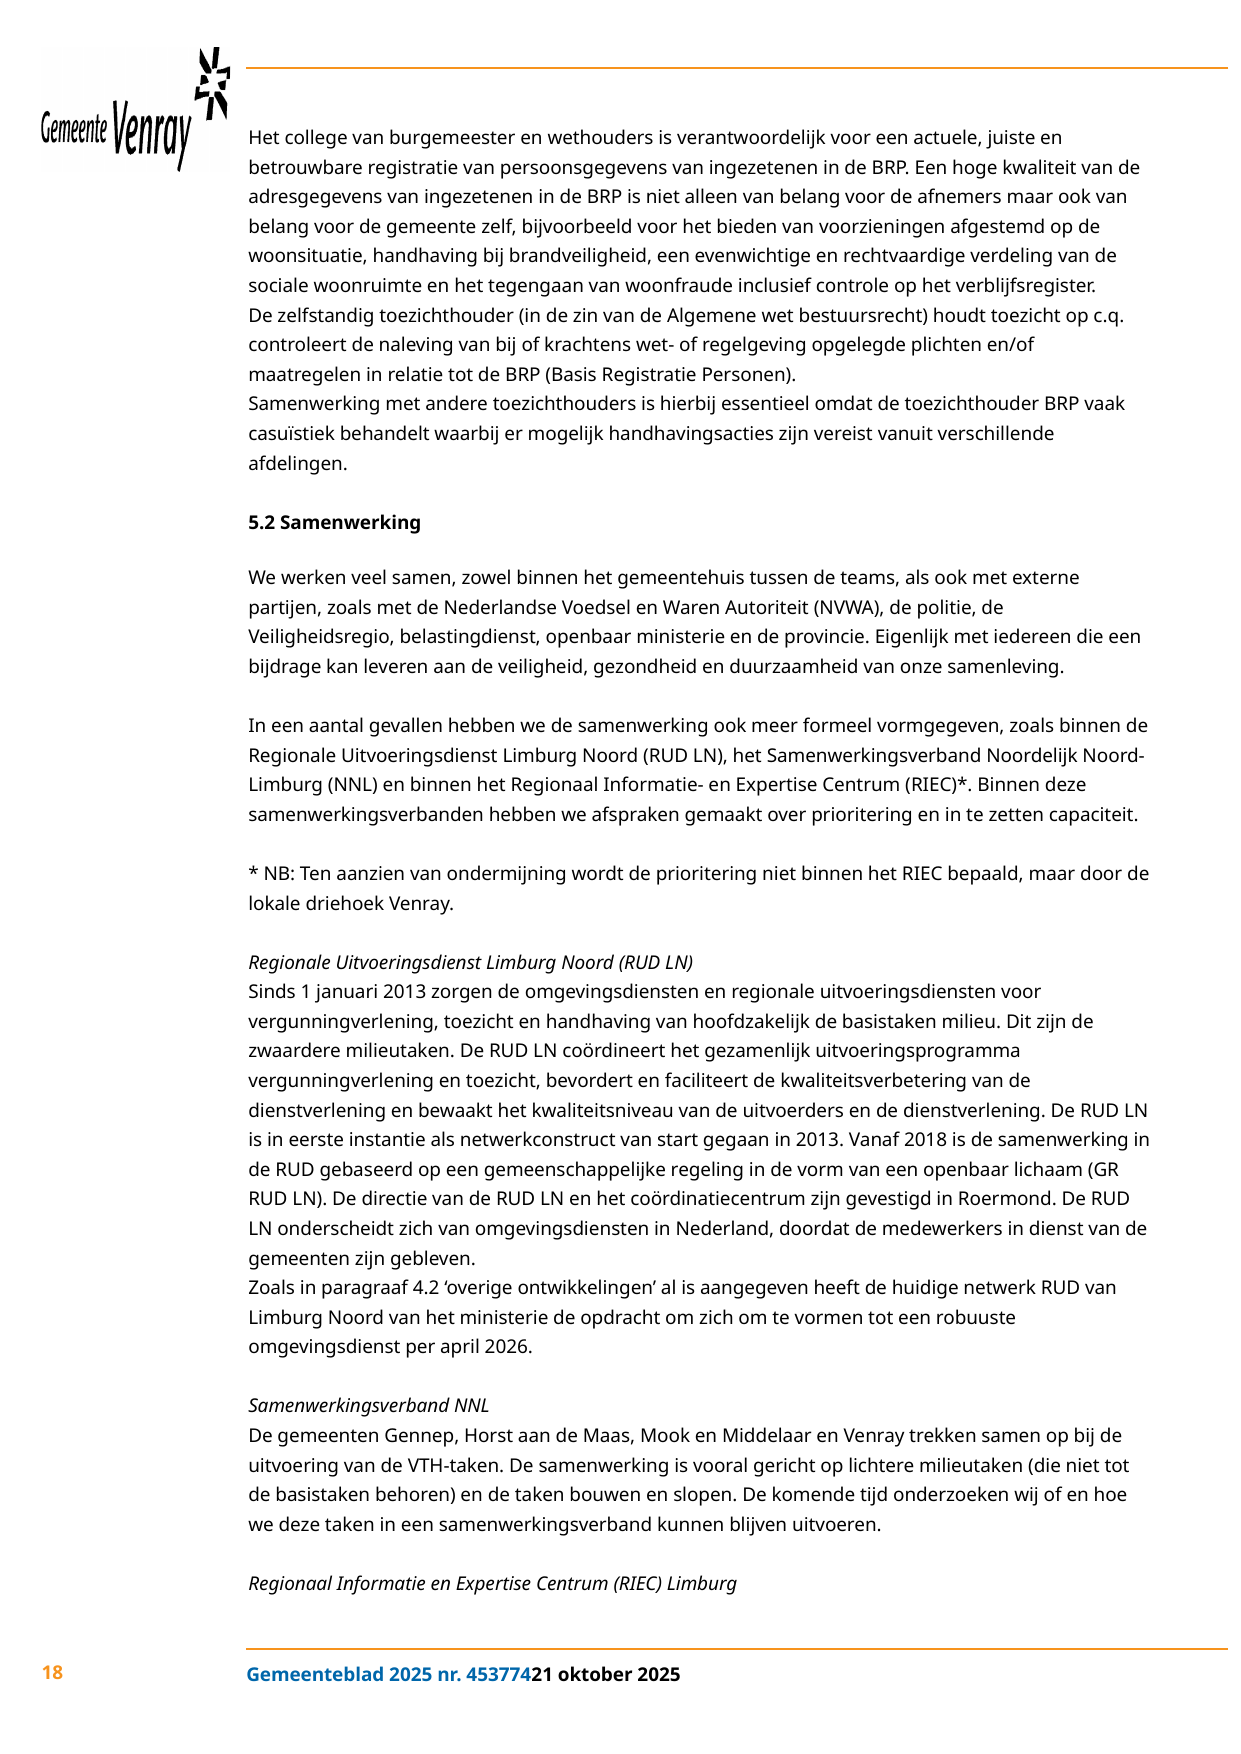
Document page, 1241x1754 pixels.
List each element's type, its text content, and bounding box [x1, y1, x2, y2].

text 5.2 Samenwerking [248, 509, 1152, 535]
text De gemeenten Gennep, Horst aan de Maas, Mook en Middelaar en Venray trekken samen op bij de uitvoering van de VTH-taken. De samenwerking is vooral gericht op lichtere milieutaken (die niet tot de basistaken behoren) en de taken bouwen en slopen. De komende tijd onderzoeken wij of en hoe we deze taken in een samenwerkingsverband kunnen blijven uitvoeren. [248, 1422, 1152, 1537]
text Het college van burgemeester en wethouders is verantwoordelijk voor een actuele, juiste en betrouwbare registratie van persoonsgegevens van ingezetenen in de BRP. Een hoge kwaliteit van de adresgegevens van ingezetenen in de BRP is niet alleen van belang voor de afnemers maar ook van belang voor de gemeente zelf, bijvoorbeeld voor het bieden van voorzieningen afgestemd op de woonsituatie, handhaving bij brandveiligheid, een evenwichtige en rechtvaardige verdeling van de sociale woonruimte en het tegengaan van woonfraude inclusief controle op het verblijfsregister. [248, 124, 1152, 298]
text * NB: Ten aanzien van ondermijning wordt de prioritering niet binnen het RIEC bepaald, maar door de lokale driehoek Venray. [248, 860, 1152, 915]
text Regionaal Informatie en Expertise Centrum (RIEC) Limburg [248, 1570, 1152, 1596]
text Samenwerkingsverband NNL [248, 1393, 1152, 1418]
text Samenwerking met andere toezichthouders is hierbij essentieel omdat de toezichthouder BRP vaak casuïstiek behandelt waarbij er mogelijk handhavingsacties zijn vereist vanuit verschillende afdelingen. [248, 391, 1152, 476]
text We werken veel samen, zowel binnen het gemeentehuis tussen de teams, als ook met externe partijen, zoals met de Nederlandse Voedsel en Waren Autoriteit (NVWA), de politie, de Veiligheidsregio, belastingdienst, openbaar ministerie en de provincie. Eigenlijk met iedereen die een bijdrage kan leveren aan de veiligheid, gezondheid en duurzaamheid van onze samenleving. [248, 564, 1152, 679]
text De zelfstandig toezichthouder (in de zin van de Algemene wet bestuursrecht) houdt toezicht op c.q. controleert de naleving van bij of krachtens wet- of regelgeving opgelegde plichten en/of maatregelen in relatie tot de BRP (Basis Registratie Personen). [248, 302, 1152, 387]
text Sinds 1 januari 2013 zorgen de omgevingsdiensten en regionale uitvoeringsdiensten voor vergunningverlening, toezicht en handhaving van hoofdzakelijk de basistaken milieu. Dit zijn de zwaardere milieutaken. De RUD LN coördineert het gezamenlijk uitvoeringsprogramma vergunningverlening en toezicht, bevordert en faciliteert de kwaliteitsverbetering van de dienstverlening en bewaakt het kwaliteitsniveau van de uitvoerders en de dienstverlening. De RUD LN is in eerste instantie als netwerkconstruct van start gegaan in 2013. Vanaf 2018 is de samenwerking in de RUD gebaseerd op een gemeenschappelijke regeling in de vorm van een openbaar lichaam (GR RUD LN). De directie van de RUD LN en het coördinatiecentrum zijn gevestigd in Roermond. De RUD LN onderscheidt zich van omgevingsdiensten in Nederland, doordat de medewerkers in dienst van de gemeenten zijn gebleven. [248, 978, 1152, 1270]
text Regionale Uitvoeringsdienst Limburg Noord (RUD LN) [248, 949, 1152, 974]
picture [41, 47, 231, 172]
text In een aantal gevallen hebben we de samenwerking ook meer formeel vormgegeven, zoals binnen de Regionale Uitvoeringsdienst Limburg Noord (RUD LN), het Samenwerkingsverband Noordelijk Noord-Limburg (NNL) en binnen het Regionaal Informatie- en Expertise Centrum (RIEC)*. Binnen deze samenwerkingsverbanden hebben we afspraken gemaakt over prioritering en in te zetten capaciteit. [248, 712, 1152, 827]
text Zoals in paragraaf 4.2 ‘overige ontwikkelingen’ al is aangegeven heeft de huidige netwerk RUD van Limburg Noord van het ministerie de opdracht om zich om te vormen tot een robuuste omgevingsdienst per april 2026. [248, 1274, 1152, 1359]
